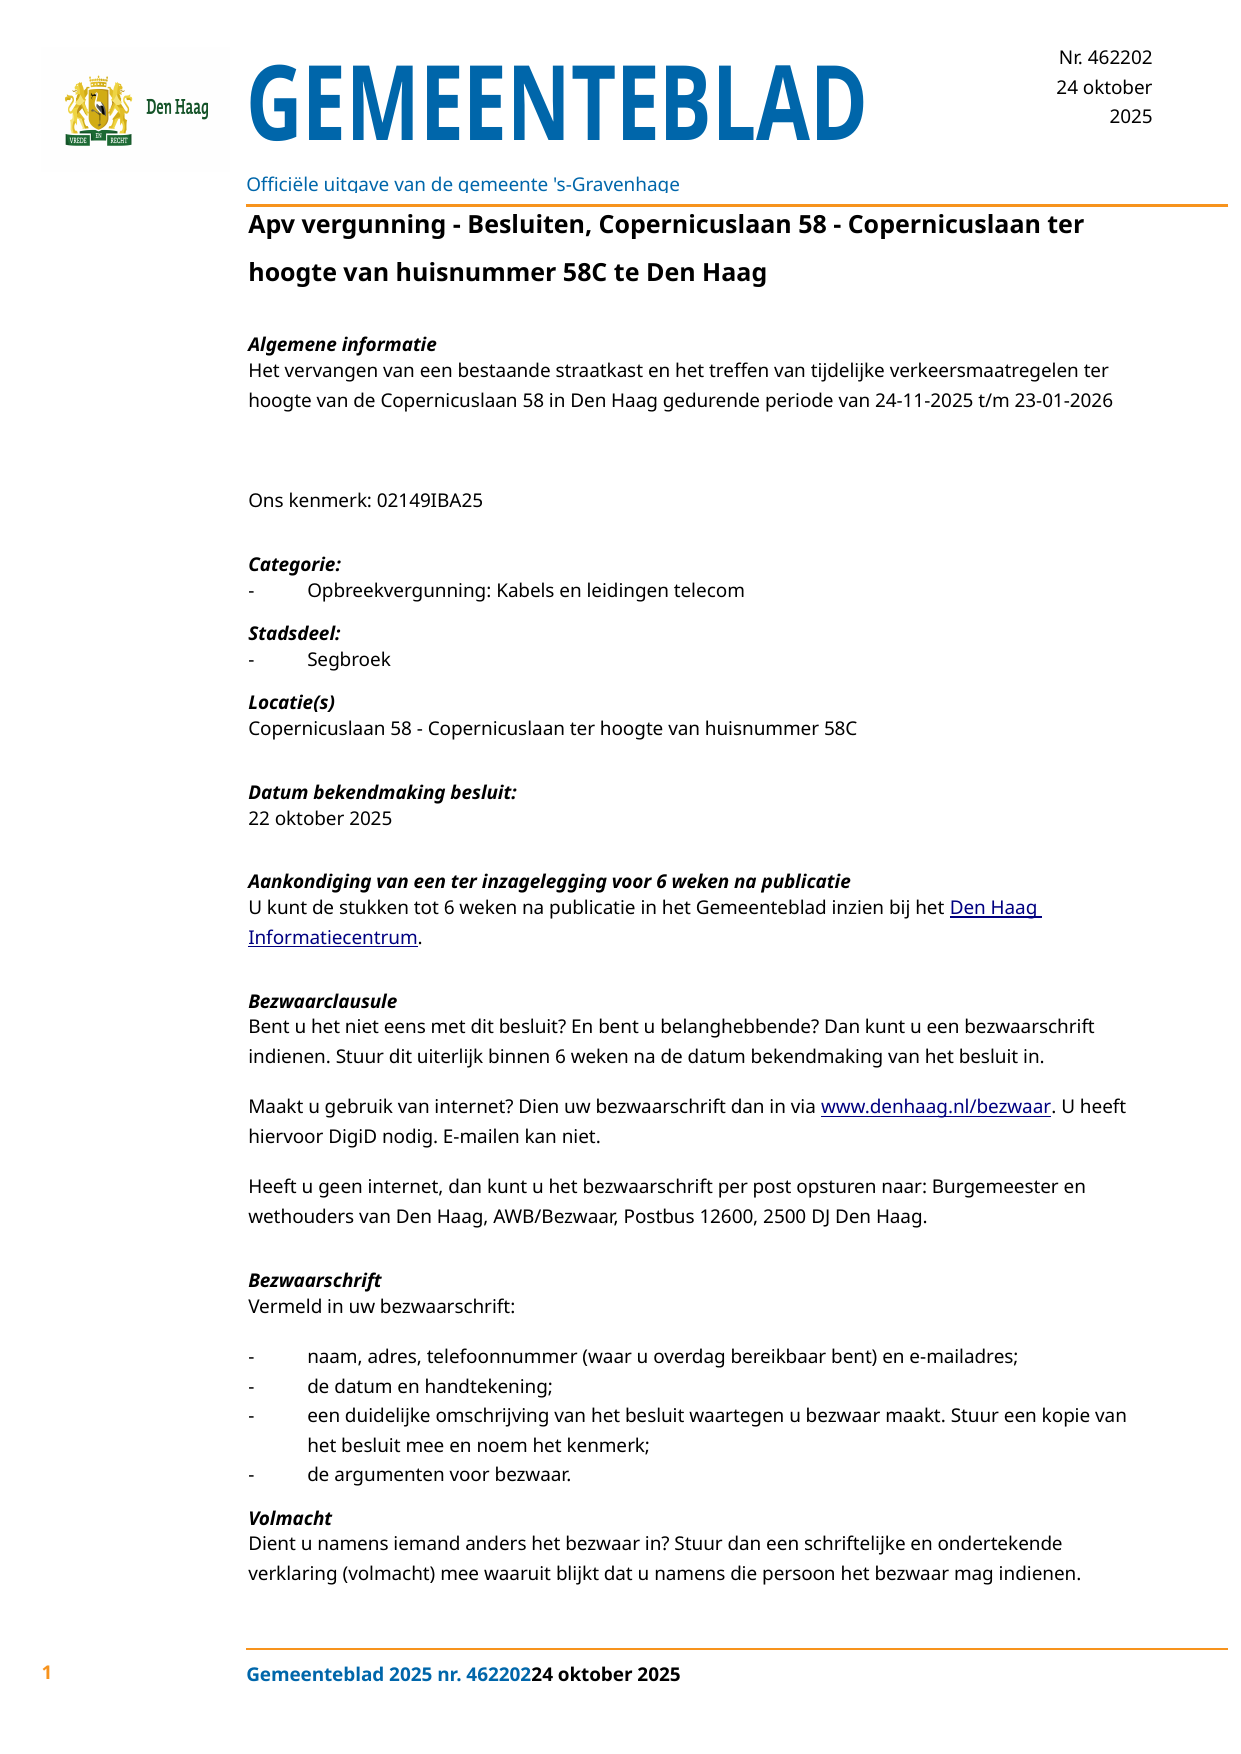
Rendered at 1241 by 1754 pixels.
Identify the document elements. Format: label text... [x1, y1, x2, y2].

text U kunt de stukken tot 6 weken na publicatie in het Gemeenteblad inzien bij het Den Haag Informatiecentrum. [248, 894, 1152, 950]
text Copernicuslaan 58 - Copernicuslaan ter hoogte van huisnummer 58C [248, 715, 1152, 741]
text Dient u namens iemand anders het bezwaar in? Stuur dan een schriftelijke en ondertekende verklaring (volmacht) mee waaruit blijkt dat u namens die persoon het bezwaar mag indienen. [248, 1531, 1152, 1586]
text Locatie(s) [248, 689, 1152, 715]
text Aankondiging van een ter inzagelegging voor 6 weken na publicatie [248, 869, 1152, 894]
text Categorie: [248, 552, 1152, 577]
picture [41, 47, 231, 172]
text Algemene informatie [248, 331, 1152, 357]
text Het vervangen van een bestaande straatkast en het treffen van tijdelijke verkeersmaatregelen ter hoogte van de Copernicuslaan 58 in Den Haag gedurende periode van 24-11-2025 t/m 23-01-2026 [248, 357, 1152, 412]
text Apv vergunning - Besluiten, Copernicuslaan 58 - Copernicuslaan ter hoogte van huisnummer 58C te Den Haag [248, 207, 1152, 288]
text Bent u het niet eens met dit besluit? En bent u belanghebbende? Dan kunt u een bezwaarschrift indienen. Stuur dit uiterlijk binnen 6 weken na de datum bekendmaking van het besluit in. [248, 1014, 1152, 1069]
text Ons kenmerk: 02149IBA25 [248, 488, 1152, 513]
list naam, adres, telefoonnummer (waar u overdag bereikbaar bent) en e-mailadres; [248, 1343, 1152, 1369]
text 22 oktober 2025 [248, 805, 1152, 830]
list een duidelijke omschrijving van het besluit waartegen u bezwaar maakt. Stuur een kopie van het besluit mee en noem het kenmerk; [248, 1402, 1152, 1458]
text Datum bekendmaking besluit: [248, 779, 1152, 805]
text Bezwaarclausule [248, 988, 1152, 1014]
list Opbreekvergunning: Kabels en leidingen telecom [248, 577, 1152, 603]
text Bezwaarschrift [248, 1267, 1152, 1293]
list Segbroek [248, 646, 1152, 672]
list de datum en handtekening; [248, 1373, 1152, 1399]
text Volmacht [248, 1505, 1152, 1531]
list de argumenten voor bezwaar. [248, 1462, 1152, 1487]
text Maakt u gebruik van internet? Dien uw bezwaarschrift dan in via www.denhaag.nl/bezwaar. U heeft hiervoor DigiD nodig. E-mailen kan niet. [248, 1094, 1152, 1149]
text Heeft u geen internet, dan kunt u het bezwaarschrift per post opsturen naar: Burgemeester en wethouders van Den Haag, AWB/Bezwaar, Postbus 12600, 2500 DJ Den Haag. [248, 1174, 1152, 1229]
text Vermeld in uw bezwaarschrift: [248, 1293, 1152, 1319]
text Stadsdeel: [248, 620, 1152, 646]
